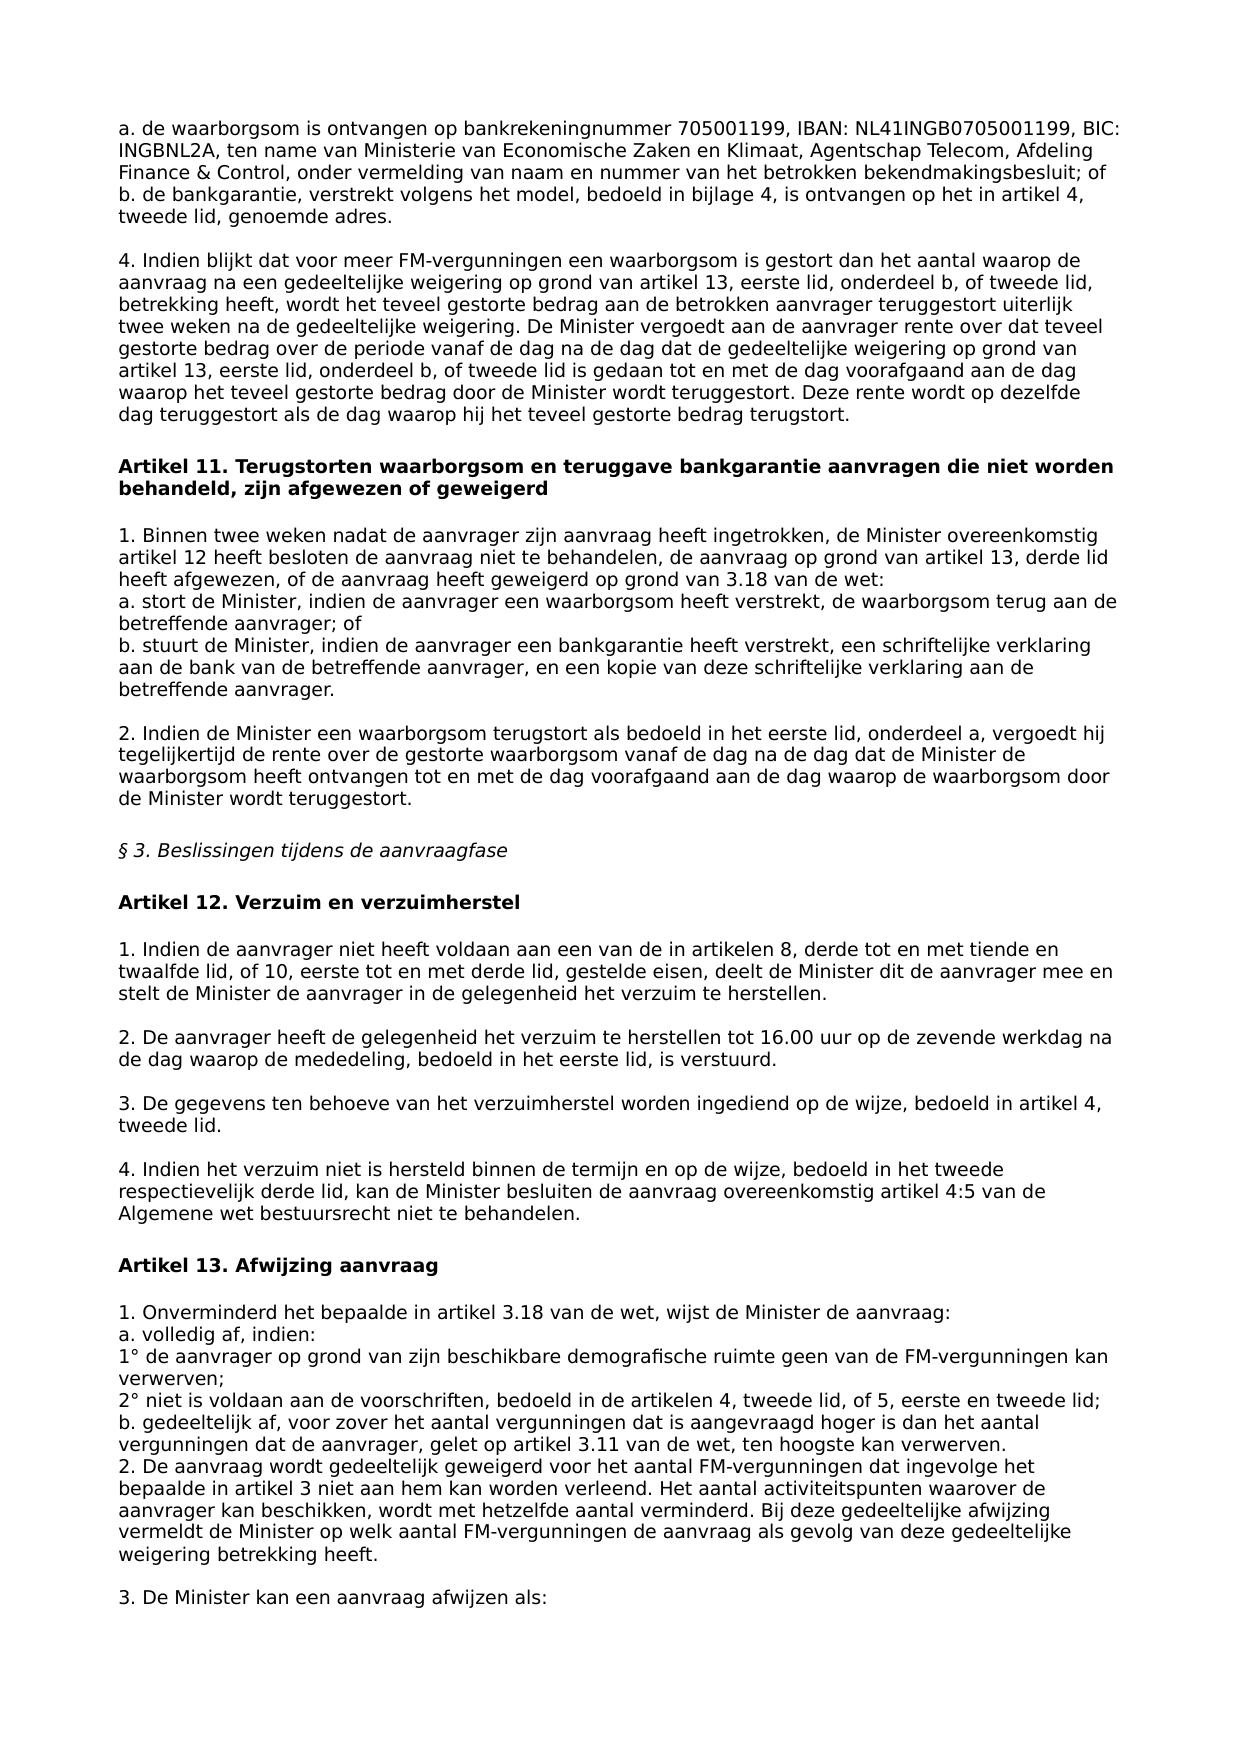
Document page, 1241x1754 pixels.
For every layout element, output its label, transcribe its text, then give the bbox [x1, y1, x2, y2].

text a. de waarborgsom is ontvangen op bankrekeningnummer 705001199, IBAN: NL41INGB0705001199, BIC: INGBNL2A, ten name van Ministerie van Economische Zaken en Klimaat, Agentschap Telecom, Afdeling Finance & Control, onder vermelding van naam en nummer van het betrokken bekendmakingsbesluit; of [118, 118, 1122, 184]
text a. volledig af, indien: [118, 1324, 1122, 1346]
text 1° de aanvrager op grond van zijn beschikbare demografische ruimte geen van de FM-vergunningen kan verwerven; [118, 1346, 1122, 1389]
text b. de bankgarantie, verstrekt volgens het model, bedoeld in bijlage 4, is ontvangen op het in artikel 4, tweede lid, genoemde adres. [118, 184, 1122, 228]
text 2. De aanvraag wordt gedeeltelijk geweigerd voor het aantal FM-vergunningen dat ingevolge het bepaalde in artikel 3 niet aan hem kan worden verleend. Het aantal activiteitspunten waarover de aanvrager kan beschikken, wordt met hetzelfde aantal verminderd. Bij deze gedeeltelijke afwijzing vermeldt de Minister op welk aantal FM-vergunningen de aanvraag als gevolg van deze gedeeltelijke weigering betrekking heeft. [118, 1456, 1122, 1565]
subtitle Artikel 13. Afwijzing aanvraag [118, 1255, 1122, 1277]
text 1. Onverminderd het bepaalde in artikel 3.18 van de wet, wijst de Minister de aanvraag: [118, 1302, 1122, 1324]
text 2. Indien de Minister een waarborgsom terugstort als bedoeld in het eerste lid, onderdeel a, vergoedt hij tegelijkertijd de rente over de gestorte waarborgsom vanaf de dag na de dag dat de Minister de waarborgsom heeft ontvangen tot en met de dag voorafgaand aan de dag waarop de waarborgsom door de Minister wordt teruggestort. [118, 722, 1122, 810]
text 1. Binnen twee weken nadat de aanvrager zijn aanvraag heeft ingetrokken, de Minister overeenkomstig artikel 12 heeft besloten de aanvraag niet te behandelen, de aanvraag op grond van artikel 13, derde lid heeft afgewezen, of de aanvraag heeft geweigerd op grond van 3.18 van de wet: [118, 525, 1122, 591]
text 2. De aanvrager heeft de gelegenheid het verzuim te herstellen tot 16.00 uur op de zevende werkdag na de dag waarop de mededeling, bedoeld in het eerste lid, is verstuurd. [118, 1027, 1122, 1071]
text b. gedeeltelijk af, voor zover het aantal vergunningen dat is aangevraagd hoger is dan het aantal vergunningen dat de aanvrager, gelet op artikel 3.11 van de wet, ten hoogste kan verwerven. [118, 1412, 1122, 1456]
text 3. De gegevens ten behoeve van het verzuimherstel worden ingediend op de wijze, bedoeld in artikel 4, tweede lid. [118, 1093, 1122, 1137]
subtitle § 3. Beslissingen tijdens de aanvraagfase [118, 840, 1122, 862]
text 4. Indien blijkt dat voor meer FM-vergunningen een waarborgsom is gestort dan het aantal waarop de aanvraag na een gedeeltelijke weigering op grond van artikel 13, eerste lid, onderdeel b, of tweede lid, betrekking heeft, wordt het teveel gestorte bedrag aan de betrokken aanvrager teruggestort uiterlijk twee weken na de gedeeltelijke weigering. De Minister vergoedt aan de aanvrager rente over dat teveel gestorte bedrag over de periode vanaf de dag na de dag dat de gedeeltelijke weigering op grond van artikel 13, eerste lid, onderdeel b, of tweede lid is gedaan tot en met de dag voorafgaand aan de dag waarop het teveel gestorte bedrag door de Minister wordt teruggestort. Deze rente wordt op dezelfde dag teruggestort als de dag waarop hij het teveel gestorte bedrag terugstort. [118, 250, 1122, 426]
subtitle Artikel 12. Verzuim en verzuimherstel [118, 892, 1122, 914]
text 3. De Minister kan een aanvraag afwijzen als: [118, 1587, 1122, 1609]
text b. stuurt de Minister, indien de aanvrager een bankgarantie heeft verstrekt, een schriftelijke verklaring aan de bank van de betreffende aanvrager, en een kopie van deze schriftelijke verklaring aan de betreffende aanvrager. [118, 634, 1122, 701]
subtitle Artikel 11. Terugstorten waarborgsom en teruggave bankgarantie aanvragen die niet worden behandeld, zijn afgewezen of geweigerd [118, 456, 1122, 500]
text a. stort de Minister, indien de aanvrager een waarborgsom heeft verstrekt, de waarborgsom terug aan de betreffende aanvrager; of [118, 591, 1122, 634]
text 1. Indien de aanvrager niet heeft voldaan aan een van de in artikelen 8, derde tot en met tiende en twaalfde lid, of 10, eerste tot en met derde lid, gestelde eisen, deelt de Minister dit de aanvrager mee en stelt de Minister de aanvrager in de gelegenheid het verzuim te herstellen. [118, 939, 1122, 1005]
text 2° niet is voldaan aan de voorschriften, bedoeld in de artikelen 4, tweede lid, of 5, eerste en tweede lid; [118, 1389, 1122, 1412]
text 4. Indien het verzuim niet is hersteld binnen de termijn en op de wijze, bedoeld in het tweede respectievelijk derde lid, kan de Minister besluiten de aanvraag overeenkomstig artikel 4:5 van de Algemene wet bestuursrecht niet te behandelen. [118, 1159, 1122, 1225]
